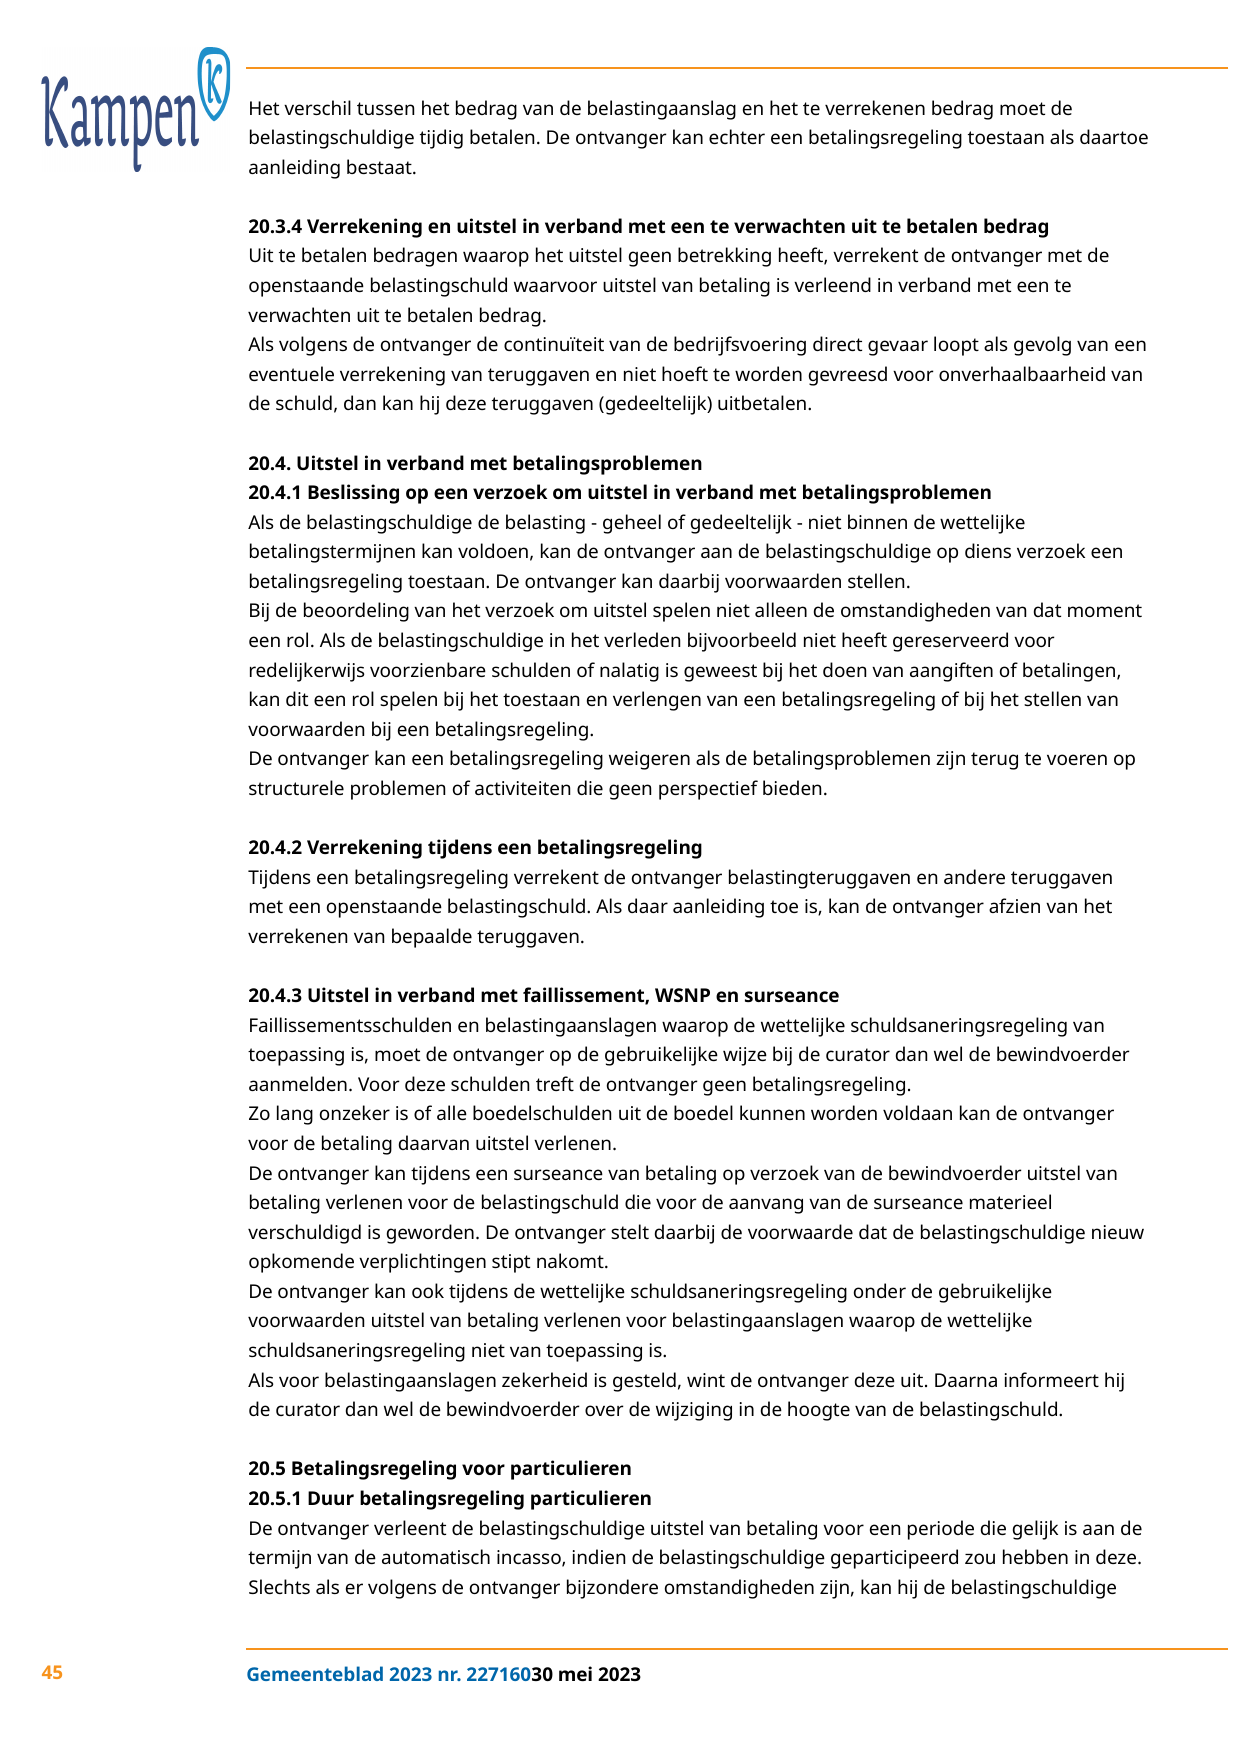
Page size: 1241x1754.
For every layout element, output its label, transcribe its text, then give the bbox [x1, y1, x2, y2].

text 20.4. Uitstel in verband met betalingsproblemen [248, 450, 1152, 476]
text Als voor belastingaanslagen zekerheid is gesteld, wint de ontvanger deze uit. Daarna informeert hij de curator dan wel de bewindvoerder over de wijziging in de hoogte van de belastingschuld. [248, 1367, 1152, 1422]
text Uit te betalen bedragen waarop het uitstel geen betrekking heeft, verrekent de ontvanger met de openstaande belastingschuld waarvoor uitstel van betaling is verleend in verband met een te verwachten uit te betalen bedrag. [248, 243, 1152, 328]
text 20.4.3 Uitstel in verband met faillissement, WSNP en surseance [248, 982, 1152, 1008]
text 20.4.1 Beslissing op een verzoek om uitstel in verband met betalingsproblemen [248, 479, 1152, 505]
text Slechts als er volgens de ontvanger bijzondere omstandigheden zijn, kan hij de belastingschuldige [248, 1574, 1152, 1600]
text Faillissementsschulden en belastingaanslagen waarop de wettelijke schuldsaneringsregeling van toepassing is, moet de ontvanger op de gebruikelijke wijze bij de curator dan wel de bewindvoerder aanmelden. Voor deze schulden treft de ontvanger geen betalingsregeling. [248, 1012, 1152, 1097]
text Tijdens een betalingsregeling verrekent de ontvanger belastingteruggaven en andere teruggaven met een openstaande belastingschuld. Als daar aanleiding toe is, kan de ontvanger afzien van het verrekenen van bepaalde teruggaven. [248, 864, 1152, 949]
text De ontvanger kan een betalingsregeling weigeren als de betalingsproblemen zijn terug te voeren op structurele problemen of activiteiten die geen perspectief bieden. [248, 746, 1152, 801]
text De ontvanger kan tijdens een surseance van betaling op verzoek van de bewindvoerder uitstel van betaling verlenen voor de belastingschuld die voor de aanvang van de surseance materieel verschuldigd is geworden. De ontvanger stelt daarbij de voorwaarde dat de belastingschuldige nieuw opkomende verplichtingen stipt nakomt. [248, 1160, 1152, 1274]
text De ontvanger verleent de belastingschuldige uitstel van betaling voor een periode die gelijk is aan de termijn van de automatisch incasso, indien de belastingschuldige geparticipeerd zou hebben in deze. [248, 1515, 1152, 1570]
text Zo lang onzeker is of alle boedelschulden uit de boedel kunnen worden voldaan kan de ontvanger voor de betaling daarvan uitstel verlenen. [248, 1101, 1152, 1156]
text 20.5 Betalingsregeling voor particulieren [248, 1456, 1152, 1481]
text Als de belastingschuldige de belasting - geheel of gedeeltelijk - niet binnen de wettelijke betalingstermijnen kan voldoen, kan de ontvanger aan de belastingschuldige op diens verzoek een betalingsregeling toestaan. De ontvanger kan daarbij voorwaarden stellen. [248, 509, 1152, 594]
text 20.3.4 Verrekening en uitstel in verband met een te verwachten uit te betalen bedrag [248, 213, 1152, 239]
text Bij de beoordeling van het verzoek om uitstel spelen niet alleen de omstandigheden van dat moment een rol. Als de belastingschuldige in het verleden bijvoorbeeld niet heeft gereserveerd voor redelijkerwijs voorzienbare schulden of nalatig is geweest bij het doen van aangiften of betalingen, kan dit een rol spelen bij het toestaan en verlengen van een betalingsregeling of bij het stellen van voorwaarden bij een betalingsregeling. [248, 598, 1152, 742]
text 20.4.2 Verrekening tijdens een betalingsregeling [248, 834, 1152, 860]
picture [41, 47, 231, 172]
text 20.5.1 Duur betalingsregeling particulieren [248, 1485, 1152, 1511]
text Het verschil tussen het bedrag van de belastingaanslag en het te verrekenen bedrag moet de belastingschuldige tijdig betalen. De ontvanger kan echter een betalingsregeling toestaan als daartoe aanleiding bestaat. [248, 95, 1152, 180]
text De ontvanger kan ook tijdens de wettelijke schuldsaneringsregeling onder de gebruikelijke voorwaarden uitstel van betaling verlenen voor belastingaanslagen waarop de wettelijke schuldsaneringsregeling niet van toepassing is. [248, 1278, 1152, 1363]
text Als volgens de ontvanger de continuïteit van de bedrijfsvoering direct gevaar loopt als gevolg van een eventuele verrekening van teruggaven en niet hoeft te worden gevreesd voor onverhaalbaarheid van de schuld, dan kan hij deze teruggaven (gedeeltelijk) uitbetalen. [248, 331, 1152, 416]
